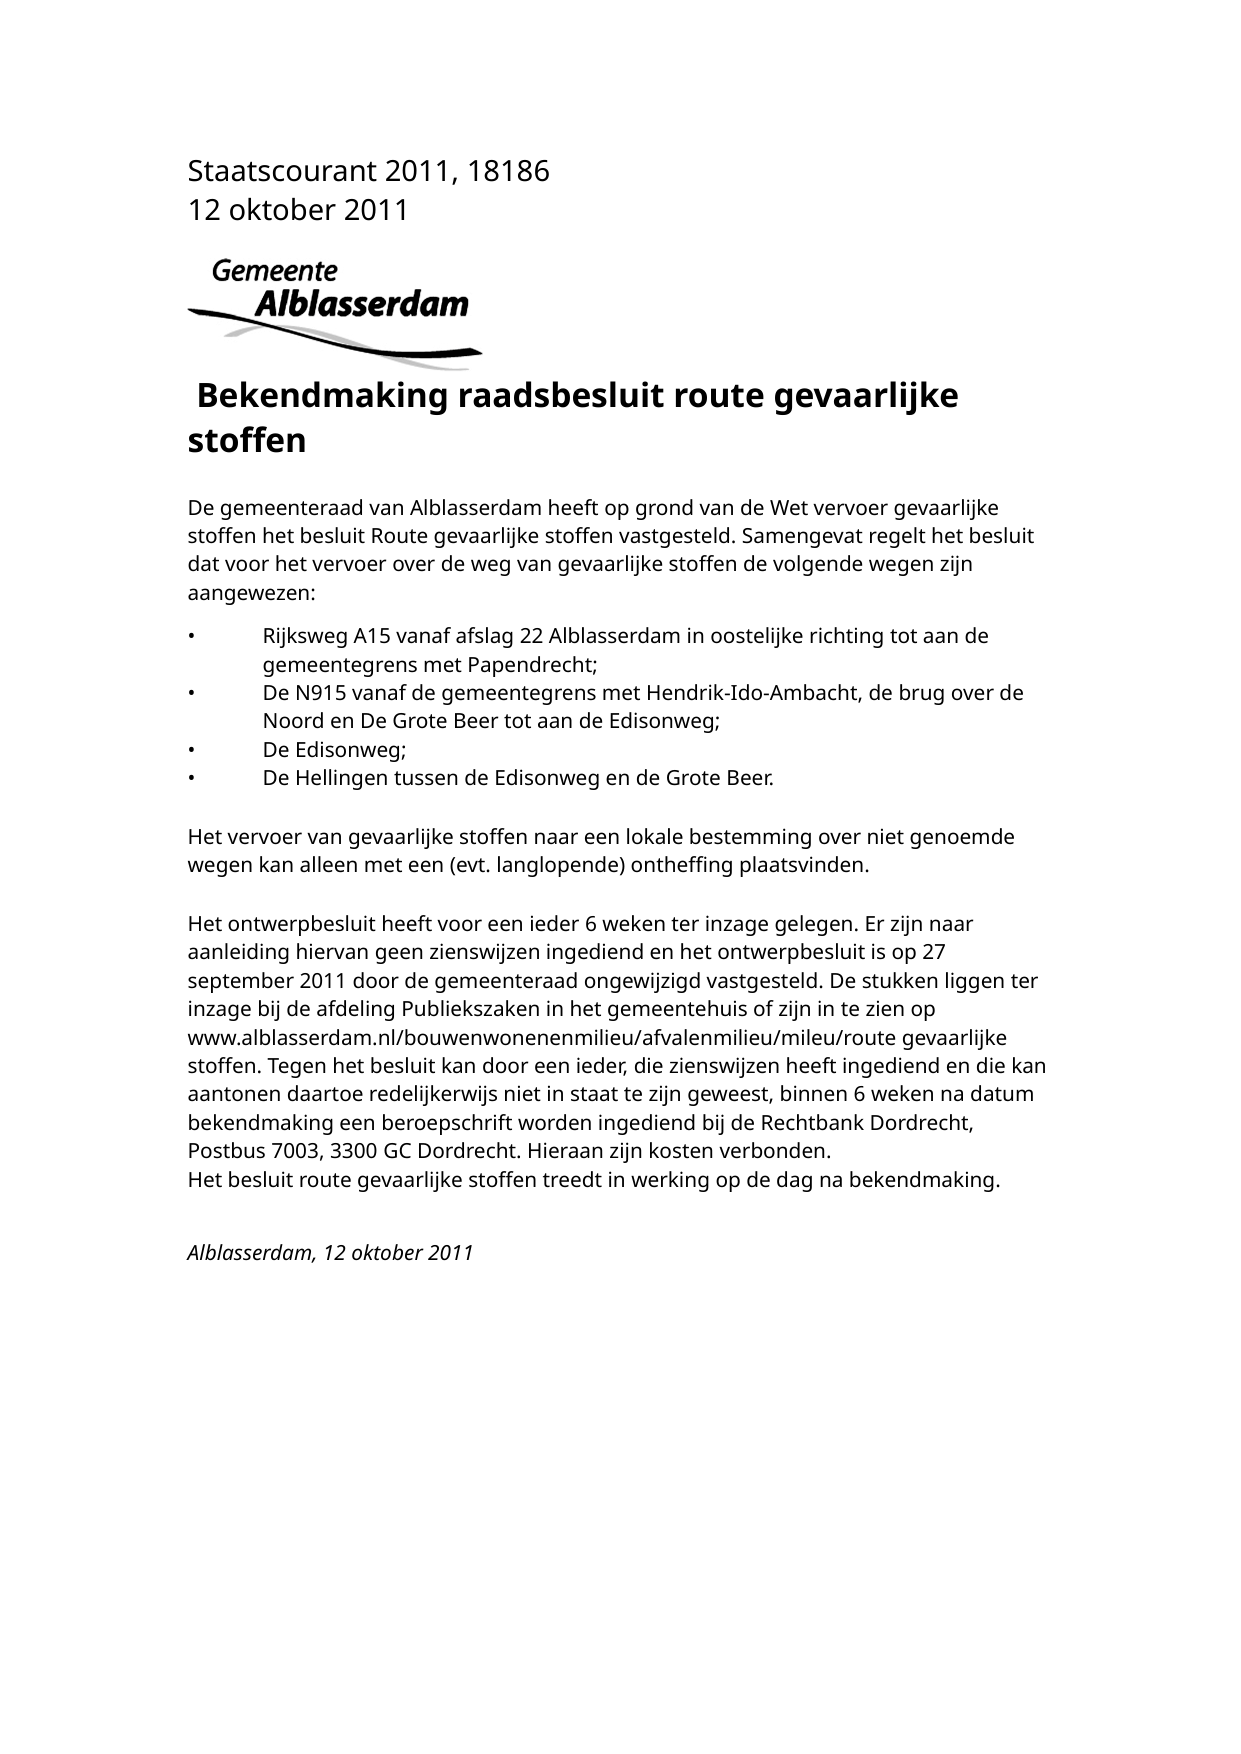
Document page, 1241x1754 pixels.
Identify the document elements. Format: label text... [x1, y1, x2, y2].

text Het ontwerpbesluit heeft voor een ieder 6 weken ter inzage gelegen. Er zijn naar aanleiding hiervan geen zienswijzen ingediend en het ontwerpbesluit is op 27 september 2011 door de gemeenteraad ongewijzigd vastgesteld. De stukken liggen ter inzage bij de afdeling Publiekszaken in het gemeentehuis of zijn in te zien op www.alblasserdam.nl/bouwenwonenenmilieu/afvalenmilieu/mileu/route gevaarlijke stoffen. Tegen het besluit kan door een ieder, die zienswijzen heeft ingediend en die kan aantonen daartoe redelijkerwijs niet in staat te zijn geweest, binnen 6 weken na datum bekendmaking een beroepschrift worden ingediend bij de Rechtbank Dordrecht, Postbus 7003, 3300 GC Dordrecht. Hieraan zijn kosten verbonden. [187, 909, 1053, 1165]
text Het vervoer van gevaarlijke stoffen naar een lokale bestemming over niet genoemde wegen kan alleen met een (evt. langlopende) ontheffing plaatsvinden. [187, 822, 1053, 879]
subtitle Bekendmaking raadsbesluit route gevaarlijke stoffen [187, 271, 1053, 463]
text Het besluit route gevaarlijke stoffen treedt in werking op de dag na bekendmaking. [187, 1165, 1053, 1193]
picture [187, 258, 484, 372]
list De Hellingen tussen de Edisonweg en de Grote Beer. [187, 763, 1053, 792]
text De gemeenteraad van Alblasserdam heeft op grond van de Wet vervoer gevaarlijke stoffen het besluit Route gevaarlijke stoffen vastgesteld. Samengevat regelt het besluit dat voor het vervoer over de weg van gevaarlijke stoffen de volgende wegen zijn aangewezen: [187, 493, 1053, 606]
list Rijksweg A15 vanaf afslag 22 Alblasserdam in oostelijke richting tot aan de gemeentegrens met Papendrecht; [187, 621, 1053, 678]
text Alblasserdam, 12 oktober 2011 [187, 1238, 1053, 1267]
text Staatscourant 2011, 18186 [187, 150, 1053, 190]
text 12 oktober 2011 [187, 190, 1053, 229]
list De N915 vanaf de gemeentegrens met Hendrik-Ido-Ambacht, de brug over de Noord en De Grote Beer tot aan de Edisonweg; [187, 678, 1053, 735]
list De Edisonweg; [187, 735, 1053, 763]
